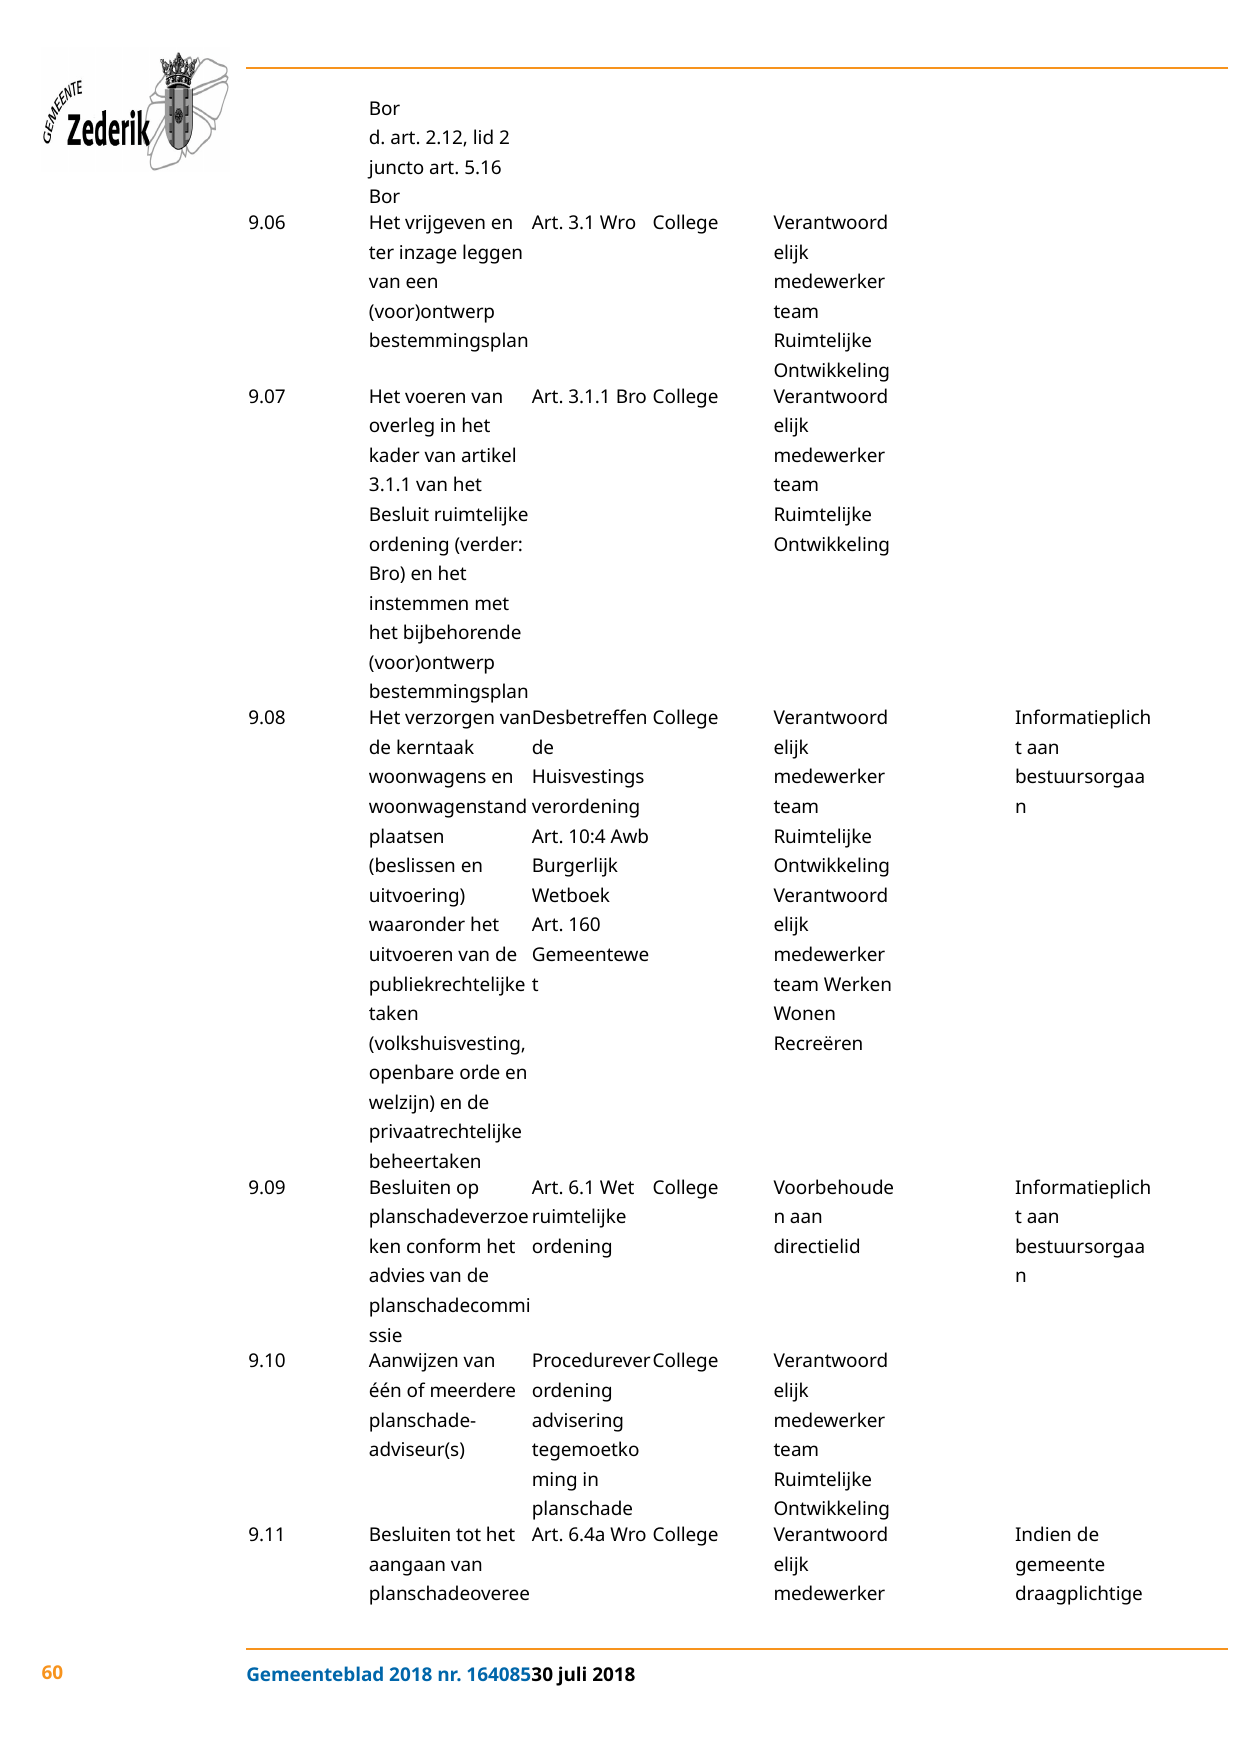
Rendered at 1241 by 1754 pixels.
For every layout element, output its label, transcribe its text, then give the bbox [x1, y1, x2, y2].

table_cell College [653, 1348, 773, 1521]
table_cell [894, 1174, 1015, 1348]
table_cell [1015, 209, 1152, 383]
table_cell 9.09 [248, 1174, 369, 1348]
table_cell Het vrijgeven en ter inzage leggen van een (voor)ontwerp bestemmingsplan [369, 209, 532, 383]
table_cell [894, 1521, 1015, 1606]
table_cell Art. 3.1.1 Bro [532, 383, 652, 704]
table_cell Verantwoordelijk medewerker [773, 1521, 894, 1606]
table_cell Besluiten tot het aangaan van planschadeoveree [369, 1521, 532, 1606]
table_cell College [653, 1521, 773, 1606]
table_cell Informatieplicht aan bestuursorgaan [1015, 705, 1152, 1174]
table_cell 9.08 [248, 705, 369, 1174]
table_cell Art. 6.4a Wro [532, 1521, 652, 1606]
table_cell Verantwoordelijk medewerker team Ruimtelijke Ontwikkeling Verantwoordelijk medewerker team Werken Wonen Recreëren [773, 705, 894, 1174]
table_cell [1015, 1348, 1152, 1521]
table_cell Het voeren van overleg in het kader van artikel 3.1.1 van het Besluit ruimtelijke ordening (verder: Bro) en het instemmen met het bijbehorende (voor)ontwerp bestemmingsplan [369, 383, 532, 704]
table_cell [894, 209, 1015, 383]
table_cell Art. 6.1 Wet ruimtelijke ordening [532, 1174, 652, 1348]
table_cell Procedureverordening advisering tegemoetkoming in planschade [532, 1348, 652, 1521]
table_cell Informatieplicht aan bestuursorgaan [1015, 1174, 1152, 1348]
table_cell 9.11 [248, 1521, 369, 1606]
table_cell Verantwoordelijk medewerker team Ruimtelijke Ontwikkeling [773, 383, 894, 704]
table_cell 9.07 [248, 383, 369, 704]
table_cell [894, 1348, 1015, 1521]
picture [41, 47, 231, 172]
table_cell [248, 95, 369, 209]
table_cell Het verzorgen van de kerntaak woonwagens en woonwagenstandplaatsen (beslissen en uitvoering) waaronder het uitvoeren van de publiekrechtelijke taken (volkshuisvesting, openbare orde en welzijn) en de privaatrechtelijke beheertaken [369, 705, 532, 1174]
table_cell College [653, 383, 773, 704]
table_cell Desbetreffende Huisvestingsverordening Art. 10:4 Awb Burgerlijk Wetboek Art. 160 Gemeentewet [532, 705, 652, 1174]
table_cell 9.06 [248, 209, 369, 383]
table_cell [773, 95, 894, 209]
table_cell [894, 95, 1015, 209]
table_cell Besluiten op planschadeverzoeken conform het advies van de planschadecommissie [369, 1174, 532, 1348]
table_cell [894, 383, 1015, 704]
table_cell Verantwoordelijk medewerker team Ruimtelijke Ontwikkeling [773, 209, 894, 383]
table_cell College [653, 1174, 773, 1348]
table_cell [1015, 95, 1152, 209]
table_cell Voorbehouden aan directielid [773, 1174, 894, 1348]
table_cell Indien de gemeente draagplichtige [1015, 1521, 1152, 1606]
table_cell [894, 705, 1015, 1174]
table_cell College [653, 705, 773, 1174]
table_cell [532, 95, 652, 209]
table_cell Art. 3.1 Wro [532, 209, 652, 383]
table_cell Verantwoordelijk medewerker team Ruimtelijke Ontwikkeling [773, 1348, 894, 1521]
table_cell College [653, 209, 773, 383]
table_cell 9.10 [248, 1348, 369, 1521]
table_cell [1015, 383, 1152, 704]
table_cell Aanwijzen van één of meerdere planschade-adviseur(s) [369, 1348, 532, 1521]
table_cell Bor d. art. 2.12, lid 2 juncto art. 5.16 Bor [369, 95, 532, 209]
table_cell [653, 95, 773, 209]
